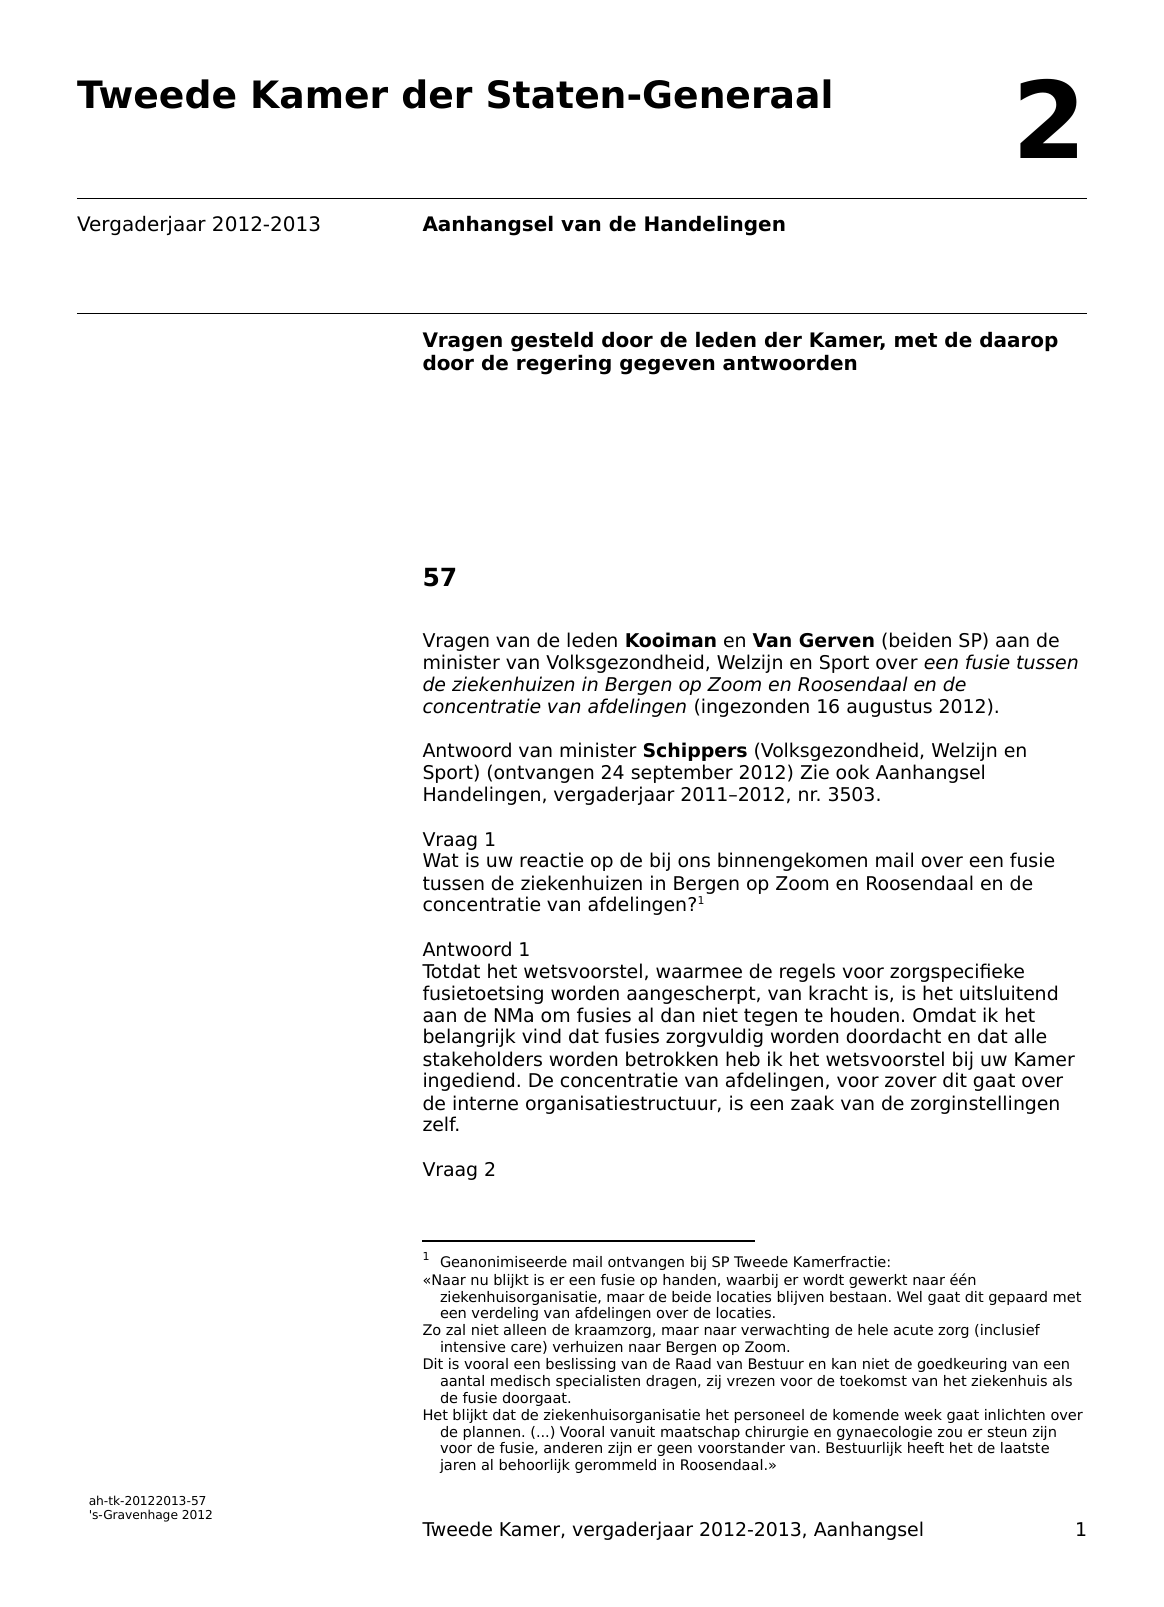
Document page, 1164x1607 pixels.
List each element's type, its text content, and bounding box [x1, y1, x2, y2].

text Dit is vooral een beslissing van de Raad van Bestuur en kan niet de goedkeuring van een aantal medisch specialisten dragen, zij vrezen voor de toekomst van het ziekenhuis als de fusie doorgaat. [422, 1356, 1087, 1407]
text Antwoord van minister Schippers (Volksgezondheid, Welzijn en Sport) (ontvangen 24 september 2012) Zie ook Aanhangsel Handelingen, vergaderjaar 2011–2012, nr. 3503. [422, 740, 1087, 806]
text Vraag 1 [422, 828, 1087, 850]
table_cell Vragen gesteld door de leden der Kamer, met de daarop door de regering gegeven antwoorden [422, 314, 1087, 375]
text Antwoord 1 [422, 938, 1087, 961]
text Wat is uw reactie op de bij ons binnengekomen mail over een fusie tussen de ziekenhuizen in Bergen op Zoom en Roosendaal en de concentratie van afdelingen? [422, 850, 1087, 916]
text ah-tk-20122013-57 [88, 1494, 323, 1508]
text Vraag 2 [422, 1158, 1087, 1181]
text 's-Gravenhage 2012 [88, 1508, 323, 1522]
table_cell Aanhangsel van de Handelingen [422, 199, 1087, 313]
text Totdat het wetsvoorstel, waarmee de regels voor zorgspecifieke fusietoetsing worden aangescherpt, van kracht is, is het uitsluitend aan de NMa om fusies al dan niet tegen te houden. Omdat ik het belangrijk vind dat fusies zorgvuldig worden doordacht en dat alle stakeholders worden betrokken heb ik het wetsvoorstel bij uw Kamer ingediend. De concentratie van afdelingen, voor zover dit gaat over de interne organisatiestructuur, is een zaak van de zorginstellingen zelf. [422, 961, 1087, 1136]
text Vragen van de leden Kooiman en Van Gerven (beiden SP) aan de minister van Volksgezondheid, Welzijn en Sport over een fusie tussen de ziekenhuizen in Bergen op Zoom en Roosendaal en de concentratie van afdelingen (ingezonden 16 augustus 2012). [422, 630, 1087, 718]
table_cell Vergaderjaar 2012-2013 [77, 199, 422, 313]
text 57 [422, 563, 1087, 592]
table_header Tweede Kamer der Staten-Generaal [77, 59, 886, 198]
text Geanonimiseerde mail ontvangen bij SP Tweede Kamerfractie: [422, 1250, 1087, 1272]
text Het blijkt dat de ziekenhuisorganisatie het personeel de komende week gaat inlichten over de plannen. (...) Vooral vanuit maatschap chirurgie en gynaecologie zou er steun zijn voor de fusie, anderen zijn er geen voorstander van. Bestuurlijk heeft het de laatste jaren al behoorlijk gerommeld in Roosendaal.» [422, 1407, 1087, 1474]
text «Naar nu blijkt is er een fusie op handen, waarbij er wordt gewerkt naar één ziekenhuisorganisatie, maar de beide locaties blijven bestaan. Wel gaat dit gepaard met een verdeling van afdelingen over de locaties. [422, 1272, 1087, 1322]
text Zo zal niet alleen de kraamzorg, maar naar verwachting de hele acute zorg (inclusief intensive care) verhuizen naar Bergen op Zoom. [422, 1322, 1087, 1356]
table_header 2 [886, 59, 1087, 198]
table_cell [77, 314, 422, 375]
